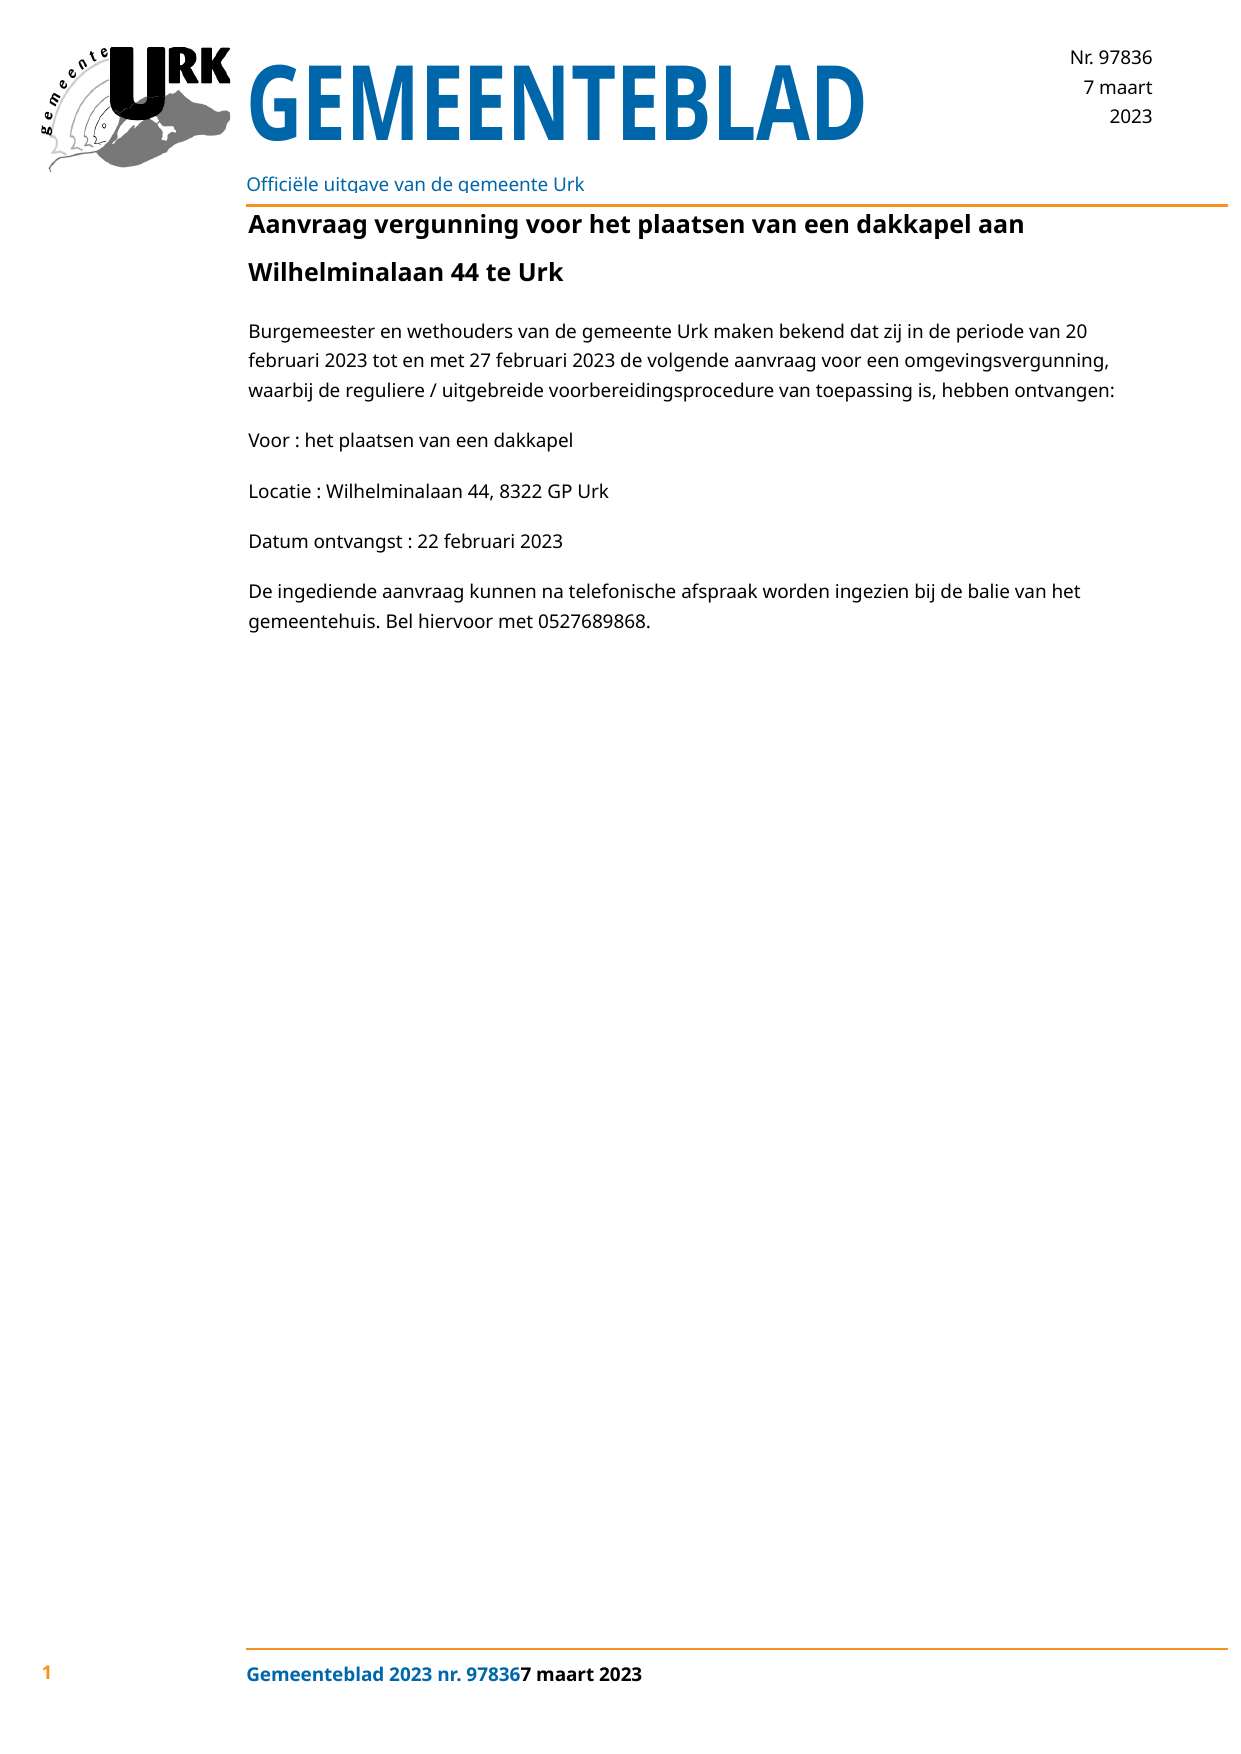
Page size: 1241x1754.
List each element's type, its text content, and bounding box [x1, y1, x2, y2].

text Voor : het plaatsen van een dakkapel [248, 427, 1152, 453]
text Aanvraag vergunning voor het plaatsen van een dakkapel aan Wilhelminalaan 44 te Urk [248, 207, 1152, 288]
text Burgemeester en wethouders van de gemeente Urk maken bekend dat zij in de periode van 20 februari 2023 tot en met 27 februari 2023 de volgende aanvraag voor een omgevingsvergunning, waarbij de reguliere / uitgebreide voorbereidingsprocedure van toepassing is, hebben ontvangen: [248, 318, 1152, 403]
text Datum ontvangst : 22 februari 2023 [248, 528, 1152, 554]
picture [41, 47, 231, 172]
text Locatie : Wilhelminalaan 44, 8322 GP Urk [248, 478, 1152, 504]
text De ingediende aanvraag kunnen na telefonische afspraak worden ingezien bij de balie van het gemeentehuis. Bel hiervoor met 0527689868. [248, 579, 1152, 634]
